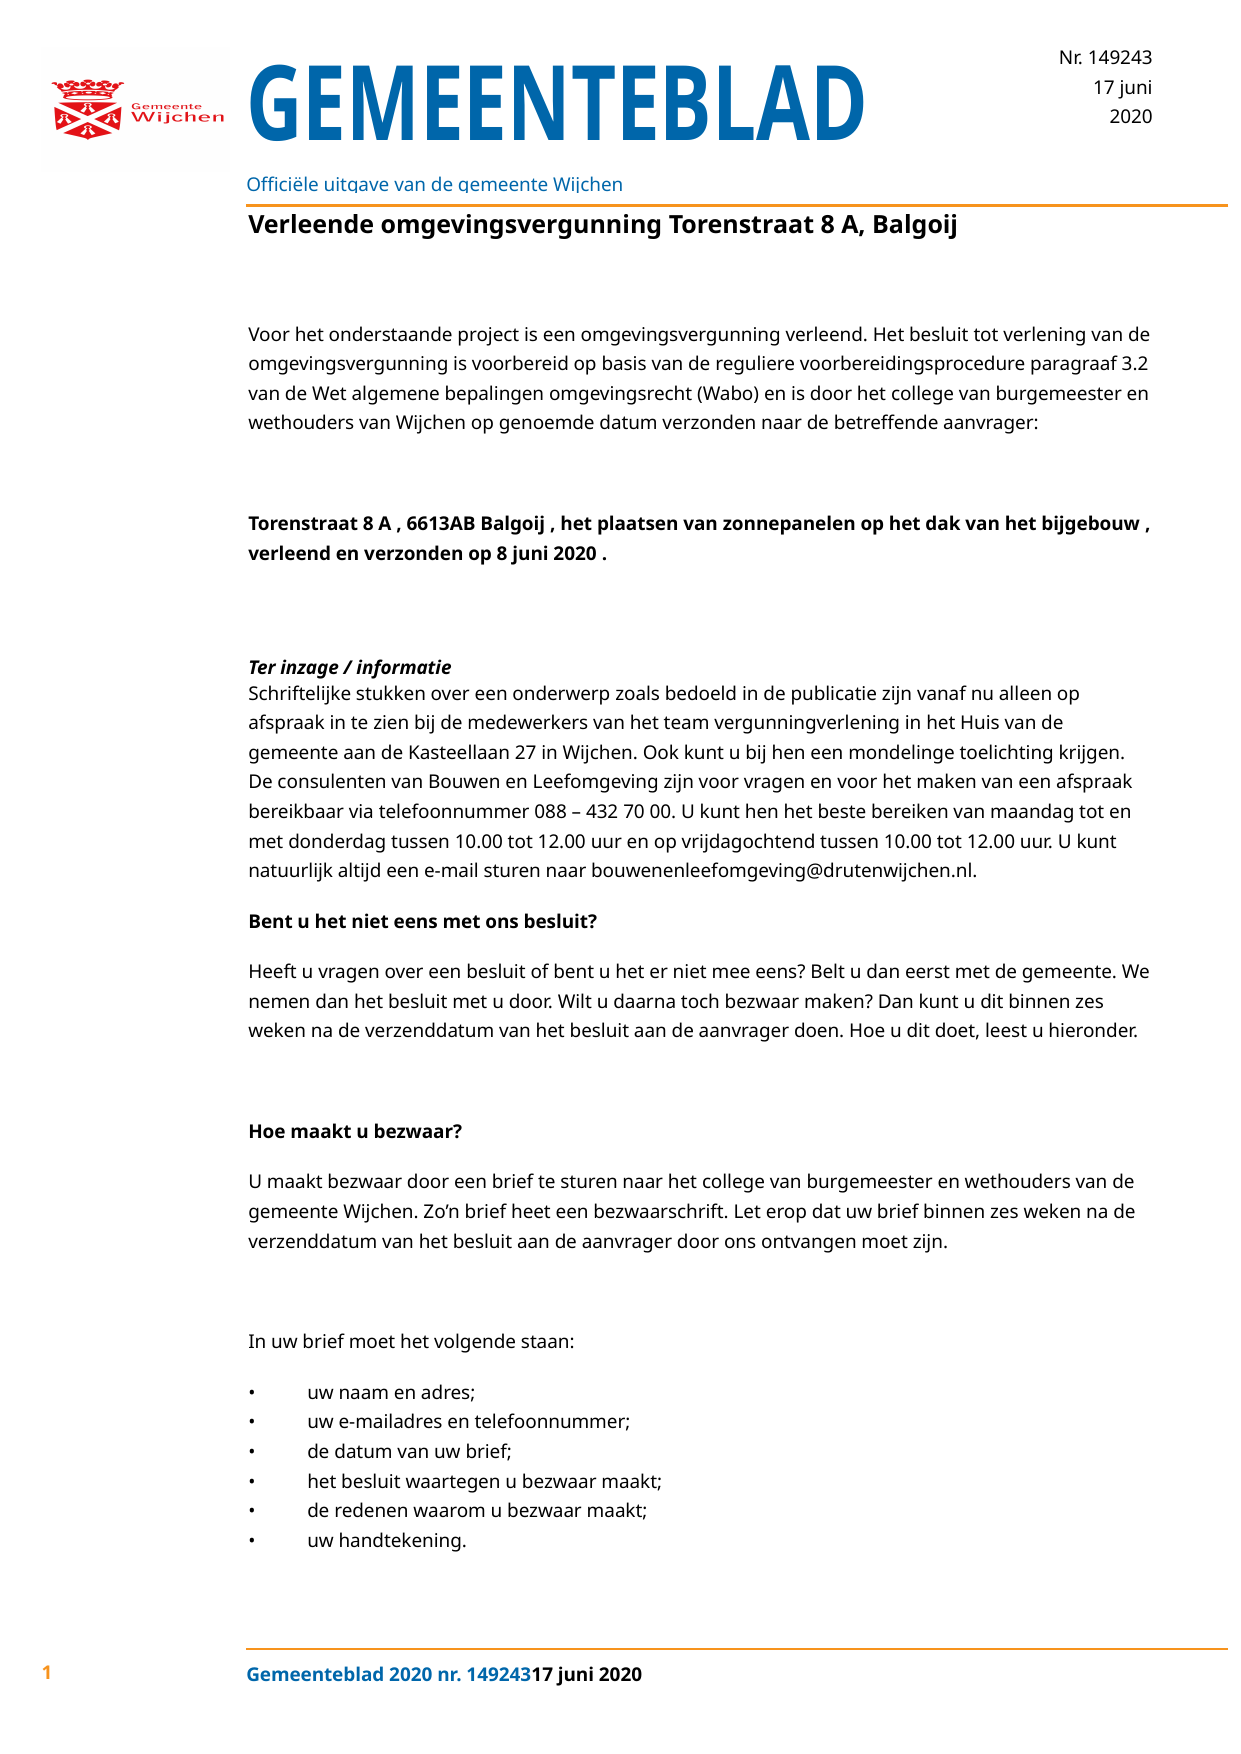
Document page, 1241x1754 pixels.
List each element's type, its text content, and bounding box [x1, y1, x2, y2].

text Bent u het niet eens met ons besluit? [248, 908, 1152, 934]
text Ter inzage / informatie [248, 654, 1152, 680]
text U maakt bezwaar door een brief te sturen naar het college van burgemeester en wethouders van de gemeente Wijchen. Zo’n brief heet een bezwaarschrift. Let erop dat uw brief binnen zes weken na de verzenddatum van het besluit aan de aanvrager door ons ontvangen moet zijn. [248, 1169, 1152, 1254]
list uw handtekening. [248, 1527, 1152, 1553]
text Heeft u vragen over een besluit of bent u het er niet mee eens? Belt u dan eerst met de gemeente. We nemen dan het besluit met u door. Wilt u daarna toch bezwaar maken? Dan kunt u dit binnen zes weken na de verzenddatum van het besluit aan de aanvrager doen. Hoe u dit doet, leest u hieronder. [248, 958, 1152, 1043]
list uw e-mailadres en telefoonnummer; [248, 1409, 1152, 1434]
text Verleende omgevingsvergunning Torenstraat 8 A, Balgoij [248, 207, 1152, 241]
text Voor het onderstaande project is een omgevingsvergunning verleend. Het besluit tot verlening van de omgevingsvergunning is voorbereid op basis van de reguliere voorbereidingsprocedure paragraaf 3.2 van de Wet algemene bepalingen omgevingsrecht (Wabo) en is door het college van burgemeester en wethouders van Wijchen op genoemde datum verzonden naar de betreffende aanvrager: [248, 321, 1152, 435]
picture [41, 47, 231, 172]
text Schriftelijke stukken over een onderwerp zoals bedoeld in de publicatie zijn vanaf nu alleen op afspraak in te zien bij de medewerkers van het team vergunningverlening in het Huis van de gemeente aan de Kasteellaan 27 in Wijchen. Ook kunt u bij hen een mondelinge toelichting krijgen. De consulenten van Bouwen en Leefomgeving zijn voor vragen en voor het maken van een afspraak bereikbaar via telefoonnummer 088 – 432 70 00. U kunt hen het beste bereiken van maandag tot en met donderdag tussen 10.00 tot 12.00 uur en op vrijdagochtend tussen 10.00 tot 12.00 uur. U kunt natuurlijk altijd een e-mail sturen naar bouwenenleefomgeving@drutenwijchen.nl. [248, 680, 1152, 883]
list de redenen waarom u bezwaar maakt; [248, 1497, 1152, 1523]
text Hoe maakt u bezwaar? [248, 1118, 1152, 1144]
list uw naam en adres; [248, 1379, 1152, 1405]
text Torenstraat 8 A , 6613AB Balgoij , het plaatsen van zonnepanelen op het dak van het bijgebouw , verleend en verzonden op 8 juni 2020 . [248, 510, 1152, 566]
list de datum van uw brief; [248, 1438, 1152, 1464]
text In uw brief moet het volgende staan: [248, 1329, 1152, 1354]
list het besluit waartegen u bezwaar maakt; [248, 1468, 1152, 1494]
